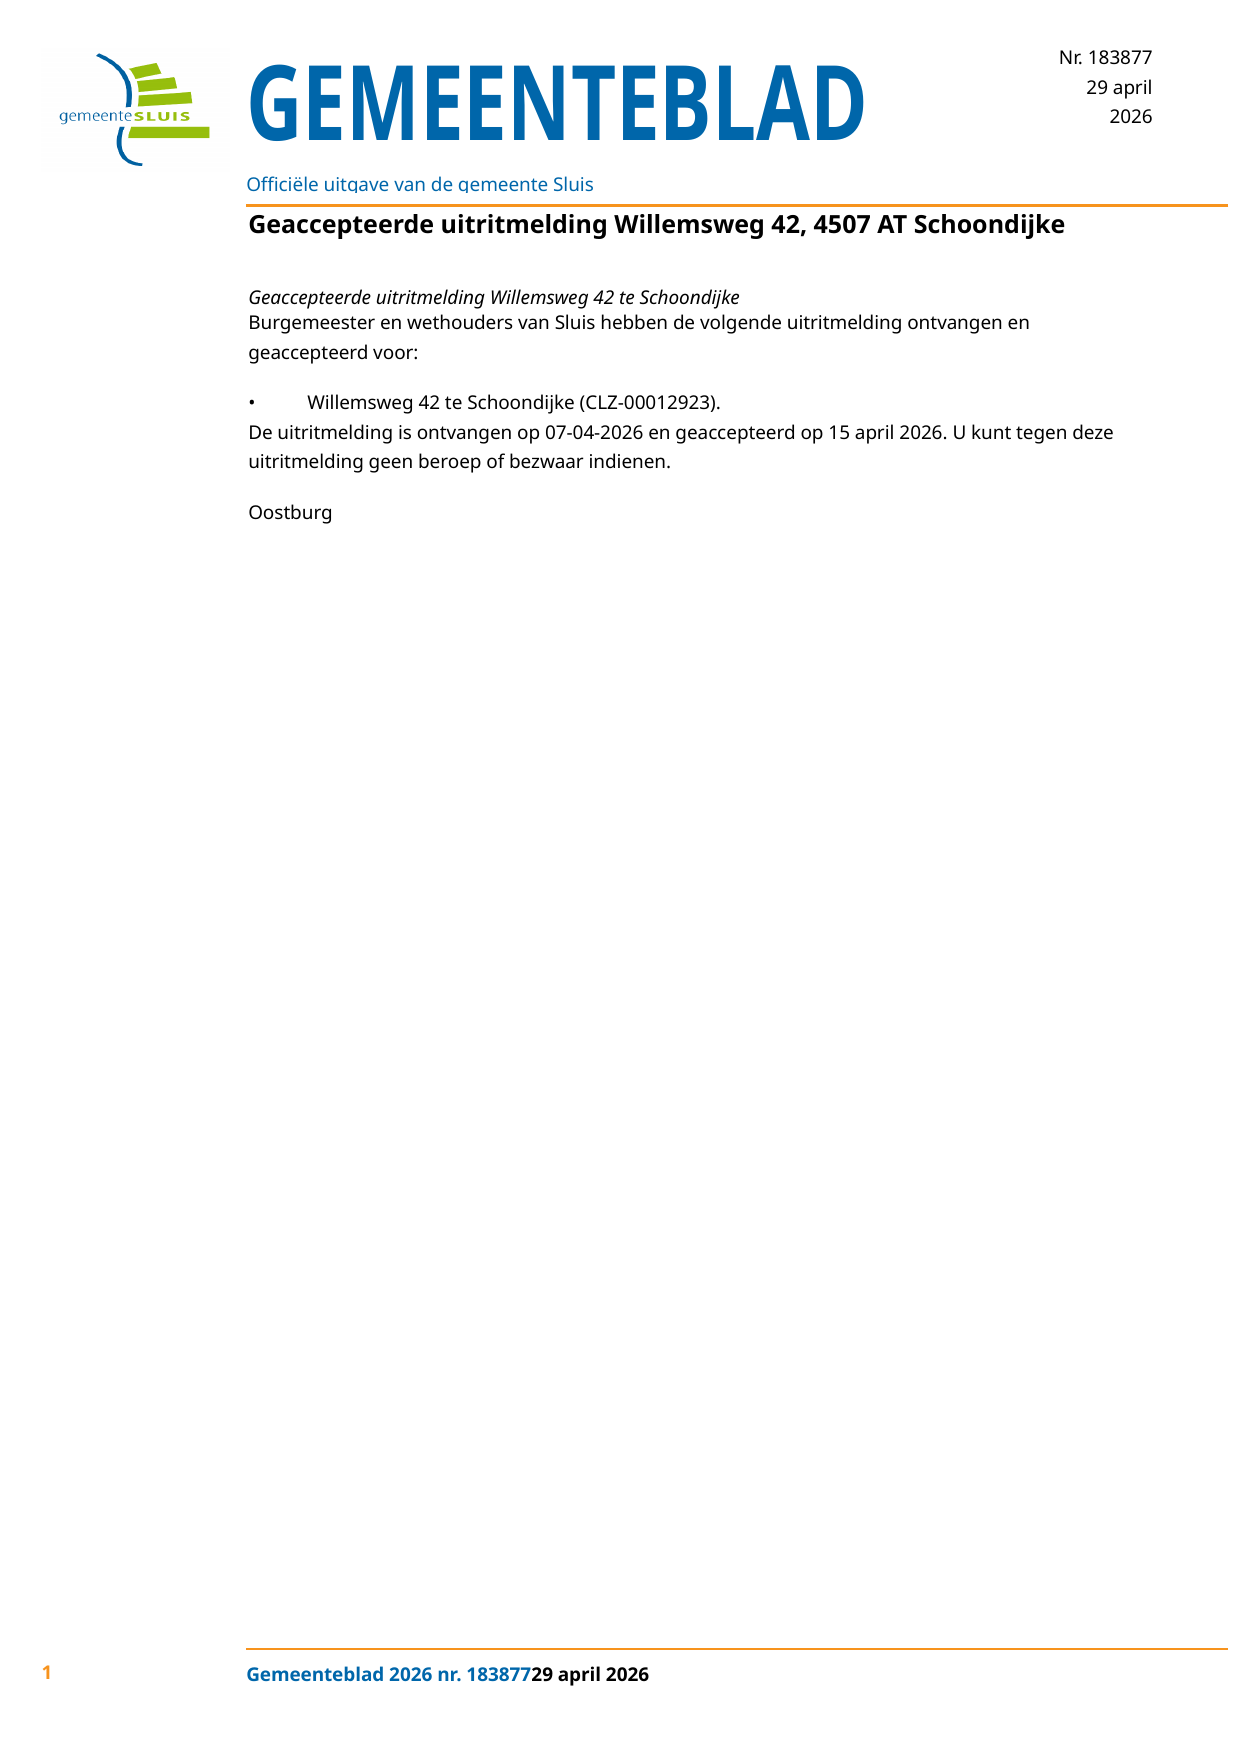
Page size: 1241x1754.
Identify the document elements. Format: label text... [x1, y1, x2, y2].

text De uitritmelding is ontvangen op 07-04-2026 en geaccepteerd op 15 april 2026. U kunt tegen deze uitritmelding geen beroep of bezwaar indienen. [248, 419, 1152, 474]
text Burgemeester en wethouders van Sluis hebben de volgende uitritmelding ontvangen en geaccepteerd voor: [248, 309, 1152, 365]
text Oostburg [248, 499, 1152, 525]
list Willemsweg 42 te Schoondijke (CLZ-00012923). [248, 389, 1152, 415]
text Geaccepteerde uitritmelding Willemsweg 42, 4507 AT Schoondijke [248, 207, 1152, 241]
picture [41, 47, 231, 172]
text Geaccepteerde uitritmelding Willemsweg 42 te Schoondijke [248, 284, 1152, 309]
